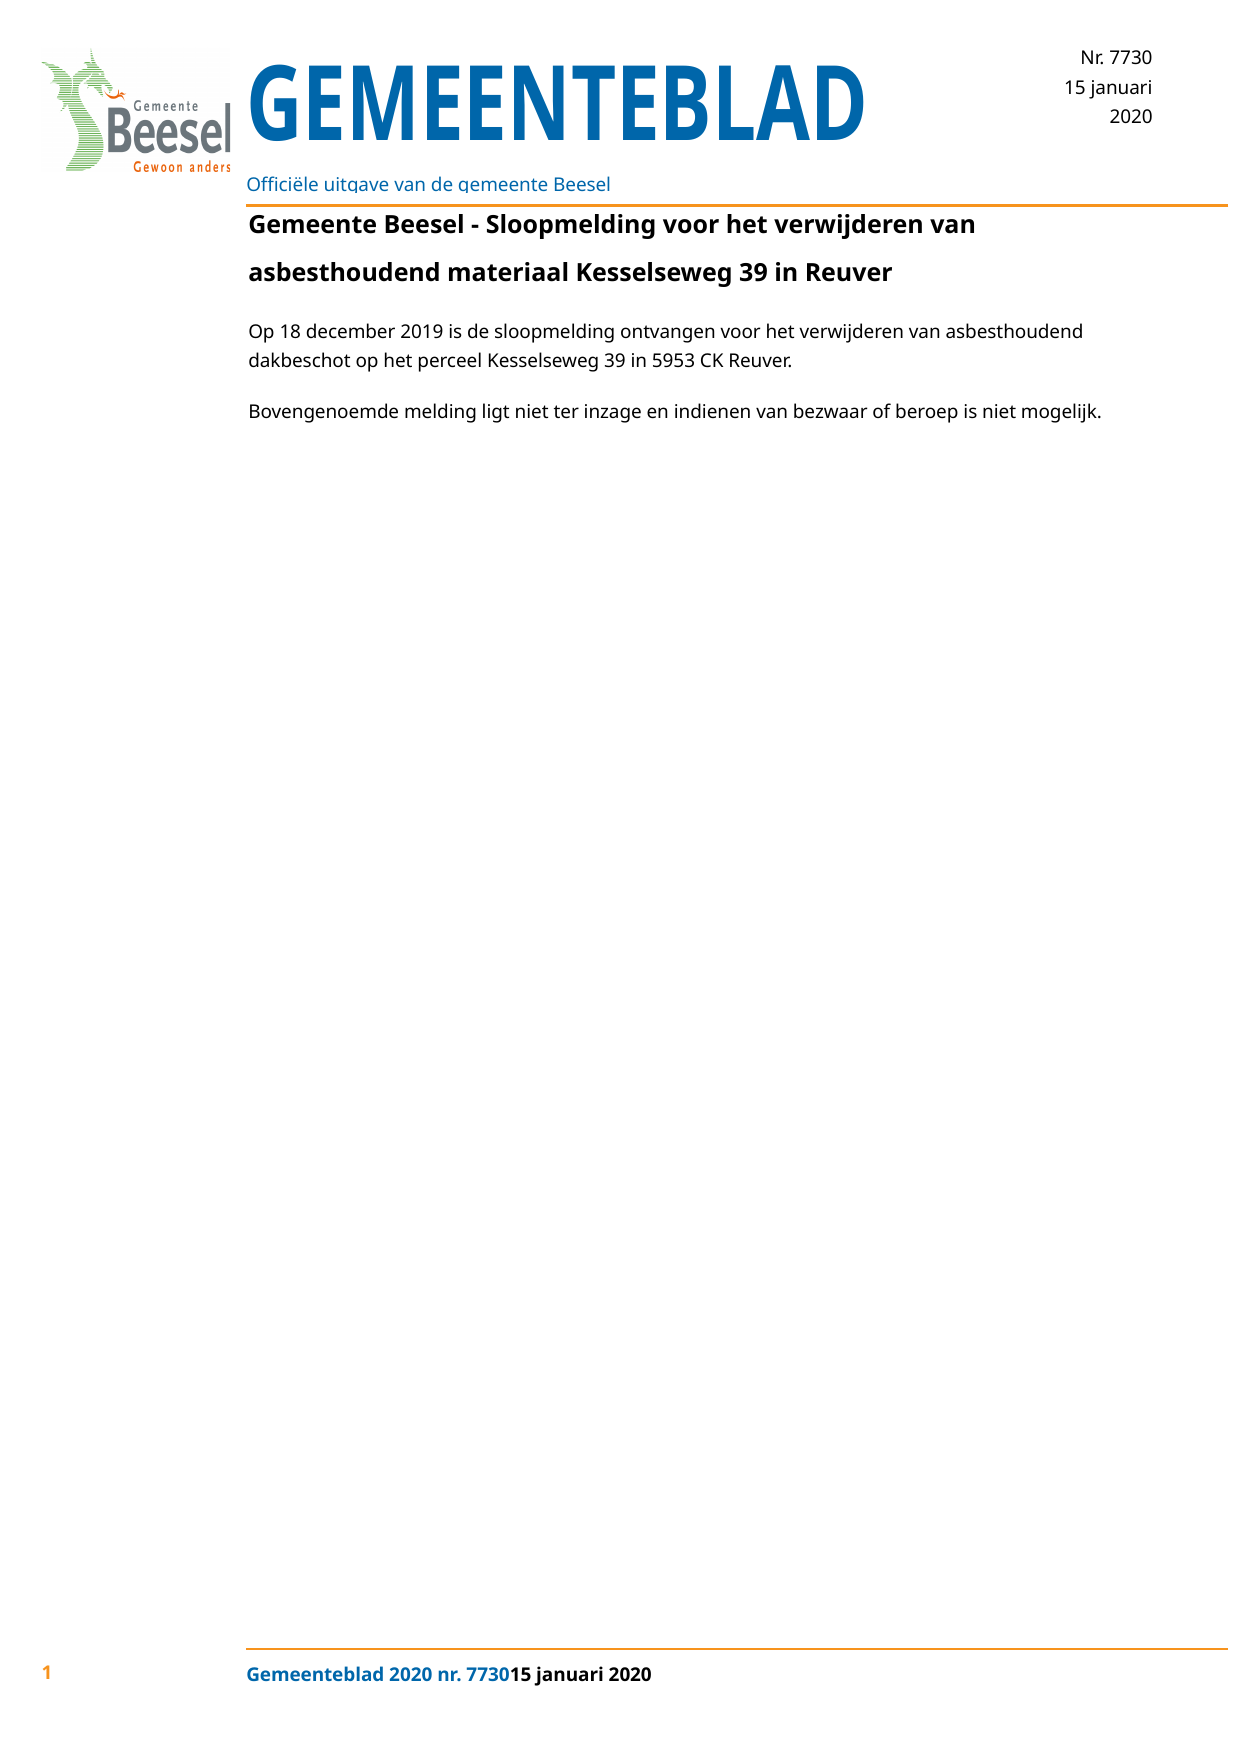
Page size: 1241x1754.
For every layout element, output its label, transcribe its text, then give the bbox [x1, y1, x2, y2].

text Bovengenoemde melding ligt niet ter inzage en indienen van bezwaar of beroep is niet mogelijk. [248, 398, 1152, 424]
text Gemeente Beesel - Sloopmelding voor het verwijderen van asbesthoudend materiaal Kesselseweg 39 in Reuver [248, 207, 1152, 288]
text Op 18 december 2019 is de sloopmelding ontvangen voor het verwijderen van asbesthoudend dakbeschot op het perceel Kesselseweg 39 in 5953 CK Reuver. [248, 318, 1152, 373]
picture [41, 47, 231, 172]
